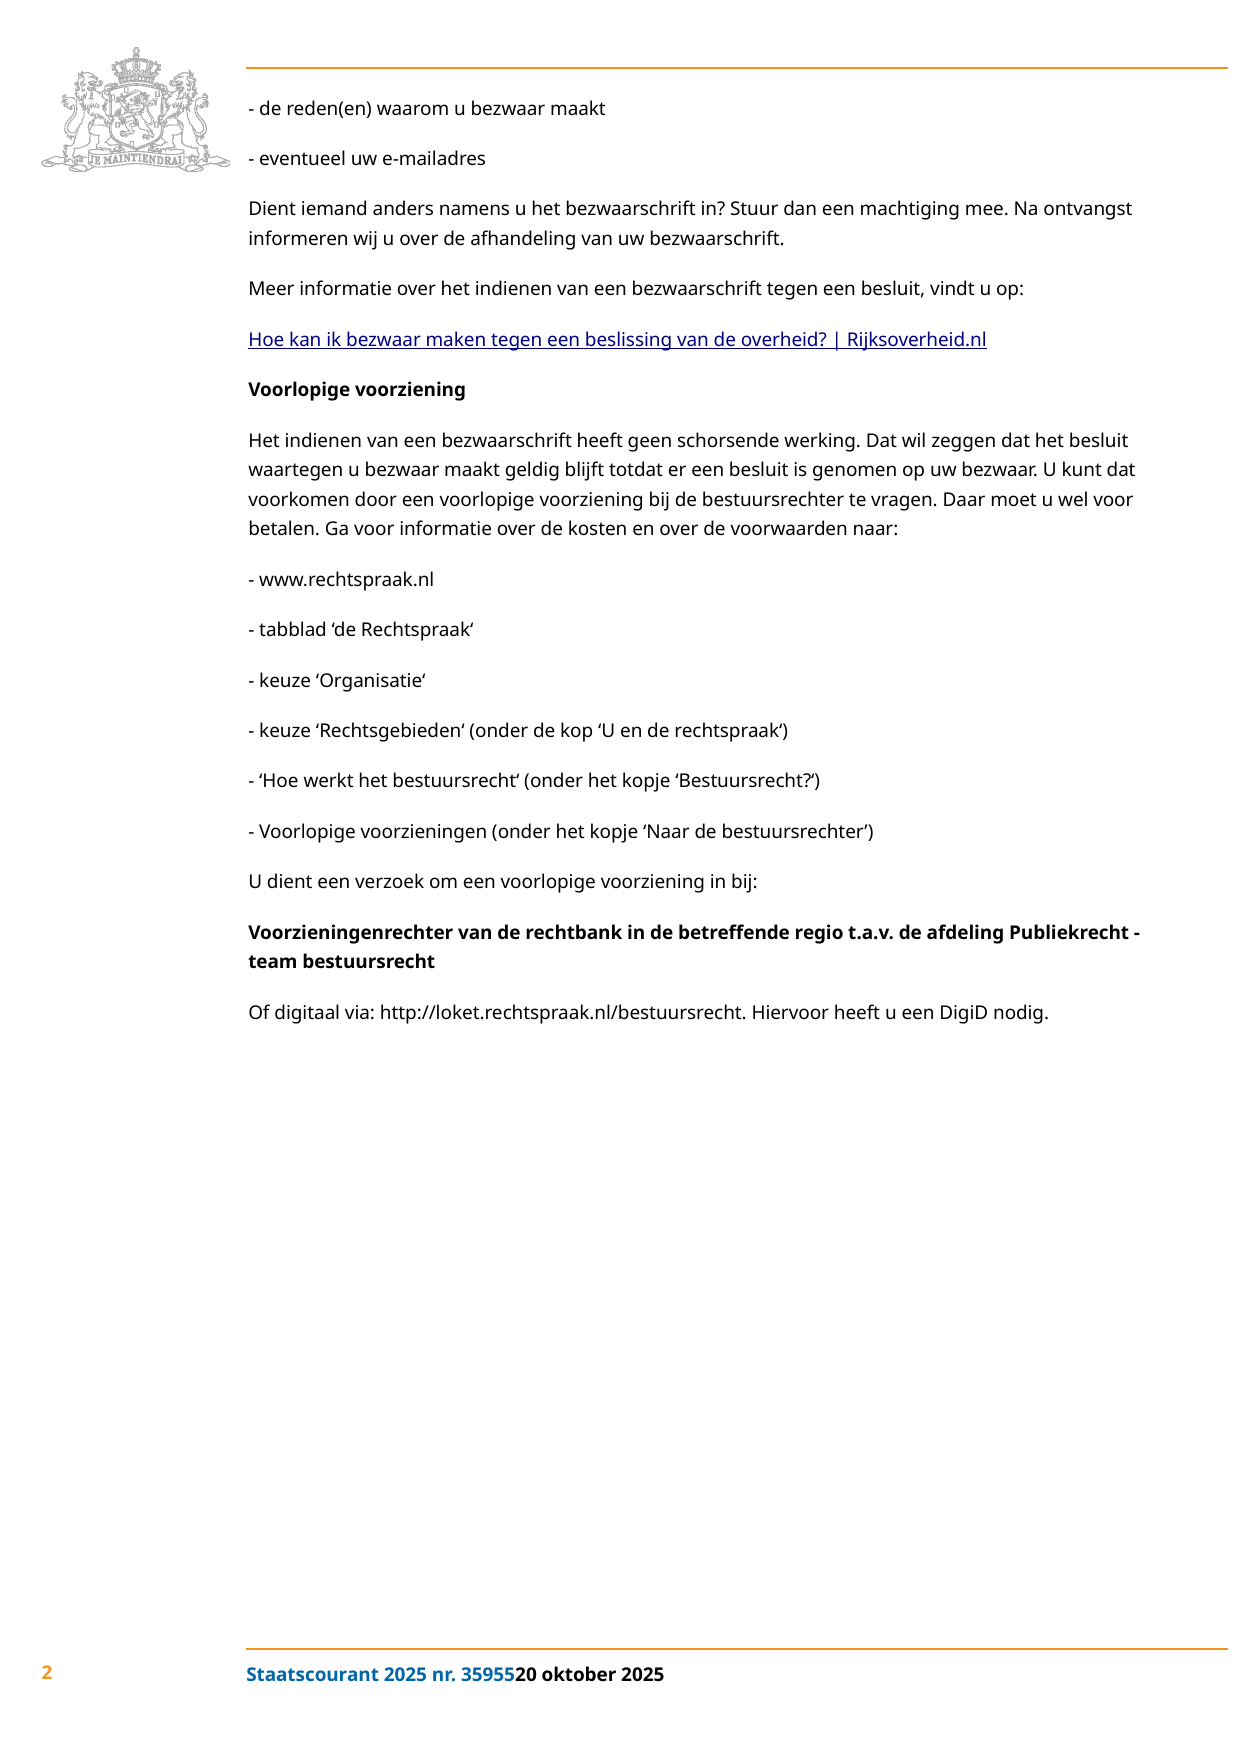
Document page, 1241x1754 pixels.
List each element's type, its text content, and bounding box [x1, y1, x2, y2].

picture [41, 47, 231, 172]
text - Voorlopige voorzieningen (onder het kopje ‘Naar de bestuursrechter’) [248, 818, 1152, 844]
text Voorlopige voorziening [248, 376, 1152, 402]
text - eventueel uw e-mailadres [248, 145, 1152, 171]
text - keuze ‘Rechtsgebieden‘ (onder de kop ‘U en de rechtspraak‘) [248, 717, 1152, 743]
text - de reden(en) waarom u bezwaar maakt [248, 95, 1152, 121]
text - www.rechtspraak.nl [248, 566, 1152, 592]
text - ‘Hoe werkt het bestuursrecht‘ (onder het kopje ‘Bestuursrecht?‘) [248, 768, 1152, 793]
text Hoe kan ik bezwaar maken tegen een beslissing van de overheid? | Rijksoverheid.nl [248, 326, 1152, 352]
text Voorzieningenrechter van de rechtbank in de betreffende regio t.a.v. de afdeling Publiekrecht - team bestuursrecht [248, 919, 1152, 974]
text U dient een verzoek om een voorlopige voorziening in bij: [248, 868, 1152, 894]
text Het indienen van een bezwaarschrift heeft geen schorsende werking. Dat wil zeggen dat het besluit waartegen u bezwaar maakt geldig blijft totdat er een besluit is genomen op uw bezwaar. U kunt dat voorkomen door een voorlopige voorziening bij de bestuursrechter te vragen. Daar moet u wel voor betalen. Ga voor informatie over de kosten en over de voorwaarden naar: [248, 427, 1152, 541]
text Of digitaal via: http://loket.rechtspraak.nl/bestuursrecht. Hiervoor heeft u een DigiD nodig. [248, 999, 1152, 1025]
text Dient iemand anders namens u het bezwaarschrift in? Stuur dan een machtiging mee. Na ontvangst informeren wij u over de afhandeling van uw bezwaarschrift. [248, 196, 1152, 251]
text Meer informatie over het indienen van een bezwaarschrift tegen een besluit, vindt u op: [248, 276, 1152, 301]
text - tabblad ‘de Rechtspraak‘ [248, 616, 1152, 642]
text - keuze ‘Organisatie‘ [248, 667, 1152, 693]
